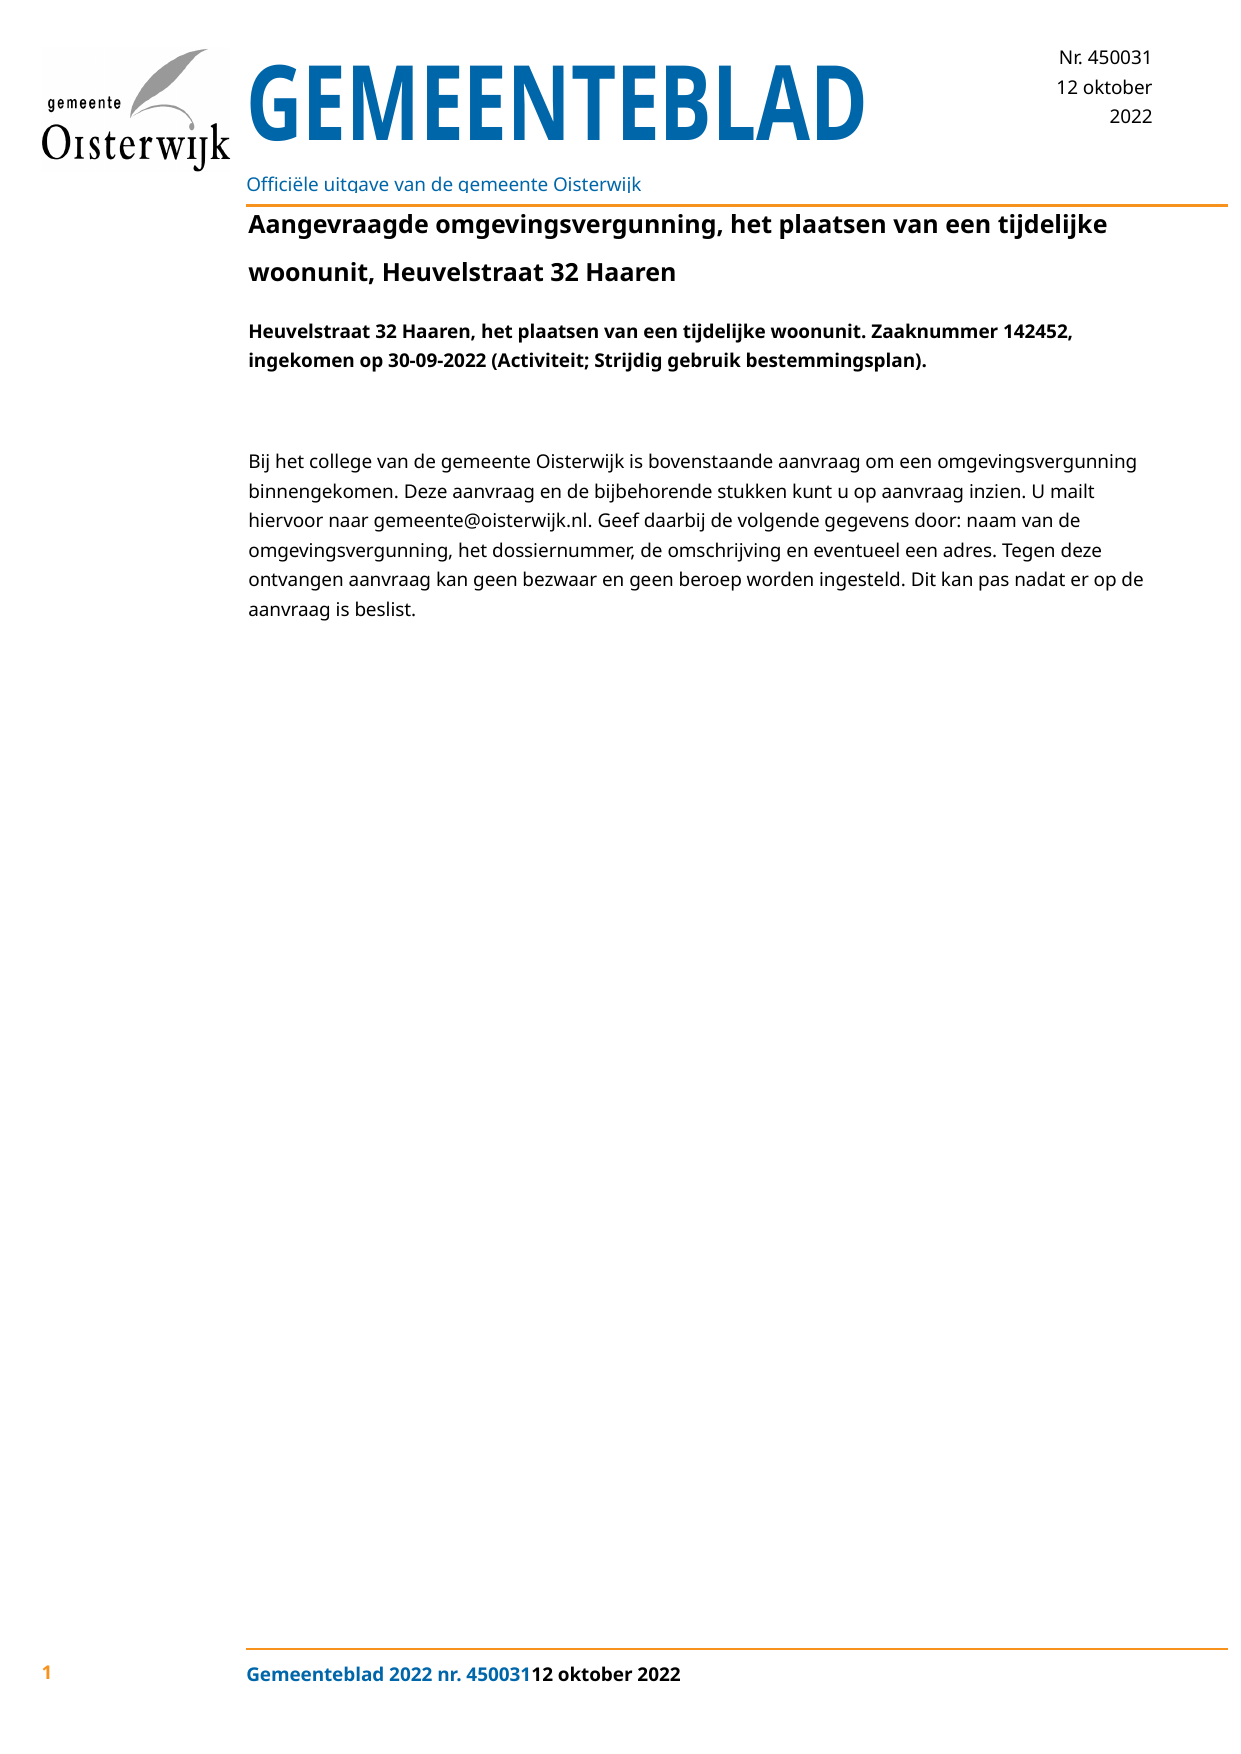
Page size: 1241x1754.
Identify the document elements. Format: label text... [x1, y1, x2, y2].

text Bij het college van de gemeente Oisterwijk is bovenstaande aanvraag om een omgevingsvergunning binnengekomen. Deze aanvraag en de bijbehorende stukken kunt u op aanvraag inzien. U mailt hiervoor naar gemeente@oisterwijk.nl. Geef daarbij de volgende gegevens door: naam van de omgevingsvergunning, het dossiernummer, de omschrijving en eventueel een adres. Tegen deze ontvangen aanvraag kan geen bezwaar en geen beroep worden ingesteld. Dit kan pas nadat er op de aanvraag is beslist. [248, 448, 1152, 622]
picture [41, 47, 231, 172]
text Heuvelstraat 32 Haaren, het plaatsen van een tijdelijke woonunit. Zaaknummer 142452, ingekomen op 30-09-2022 (Activiteit; Strijdig gebruik bestemmingsplan). [248, 318, 1152, 373]
text Aangevraagde omgevingsvergunning, het plaatsen van een tijdelijke woonunit, Heuvelstraat 32 Haaren [248, 207, 1152, 288]
